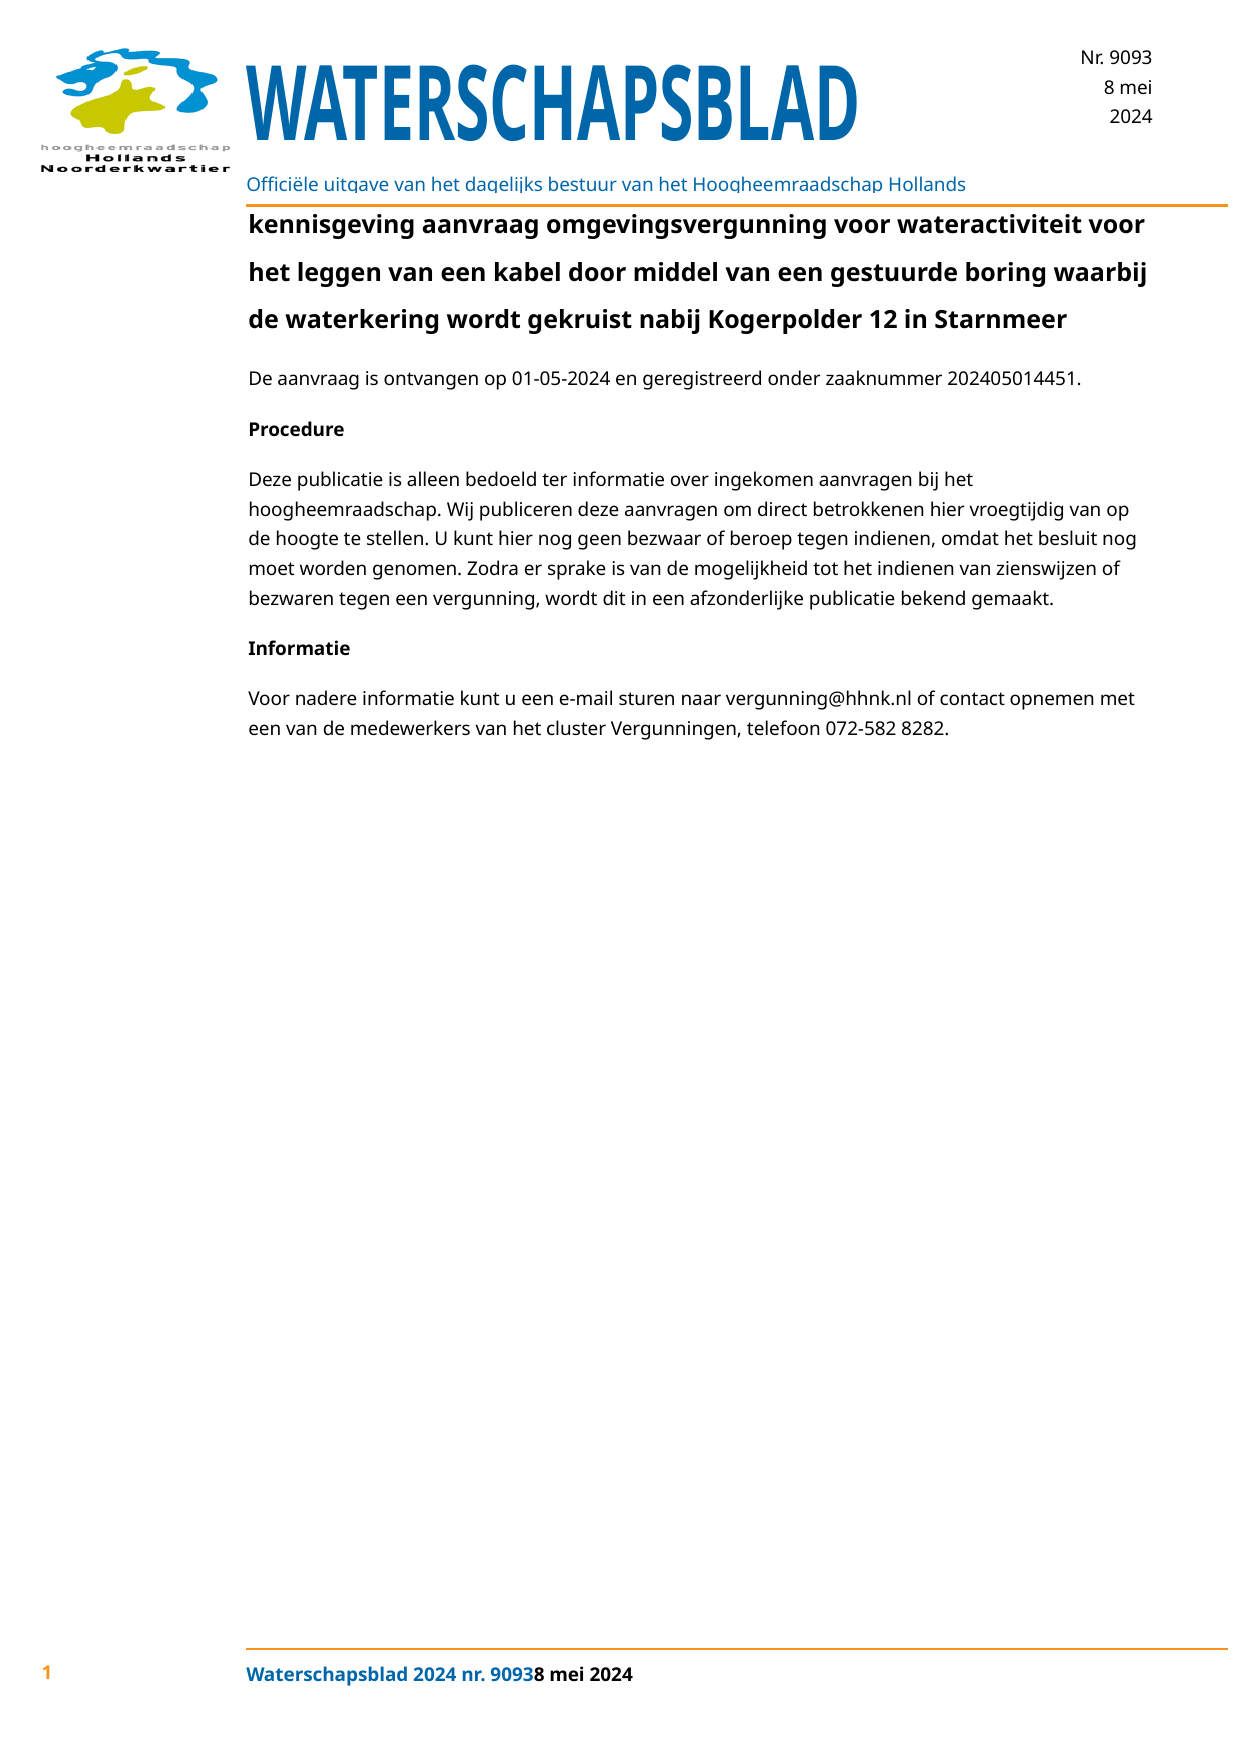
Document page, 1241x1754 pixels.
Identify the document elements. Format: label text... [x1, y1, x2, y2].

text Informatie [248, 635, 1152, 661]
text Procedure [248, 416, 1152, 442]
picture [41, 47, 231, 172]
text De aanvraag is ontvangen op 01-05-2024 en geregistreerd onder zaaknummer 202405014451. [248, 366, 1152, 391]
text kennisgeving aanvraag omgevingsvergunning voor wateractiviteit voor het leggen van een kabel door middel van een gestuurde boring waarbij de waterkering wordt gekruist nabij Kogerpolder 12 in Starnmeer [248, 207, 1152, 336]
text Deze publicatie is alleen bedoeld ter informatie over ingekomen aanvragen bij het hoogheemraadschap. Wij publiceren deze aanvragen om direct betrokkenen hier vroegtijdig van op de hoogte te stellen. U kunt hier nog geen bezwaar of beroep tegen indienen, omdat het besluit nog moet worden genomen. Zodra er sprake is van de mogelijkheid tot het indienen van zienswijzen of bezwaren tegen een vergunning, wordt dit in een afzonderlijke publicatie bekend gemaakt. [248, 466, 1152, 610]
text Voor nadere informatie kunt u een e-mail sturen naar vergunning@hhnk.nl of contact opnemen met een van de medewerkers van het cluster Vergunningen, telefoon 072-582 8282. [248, 686, 1152, 741]
